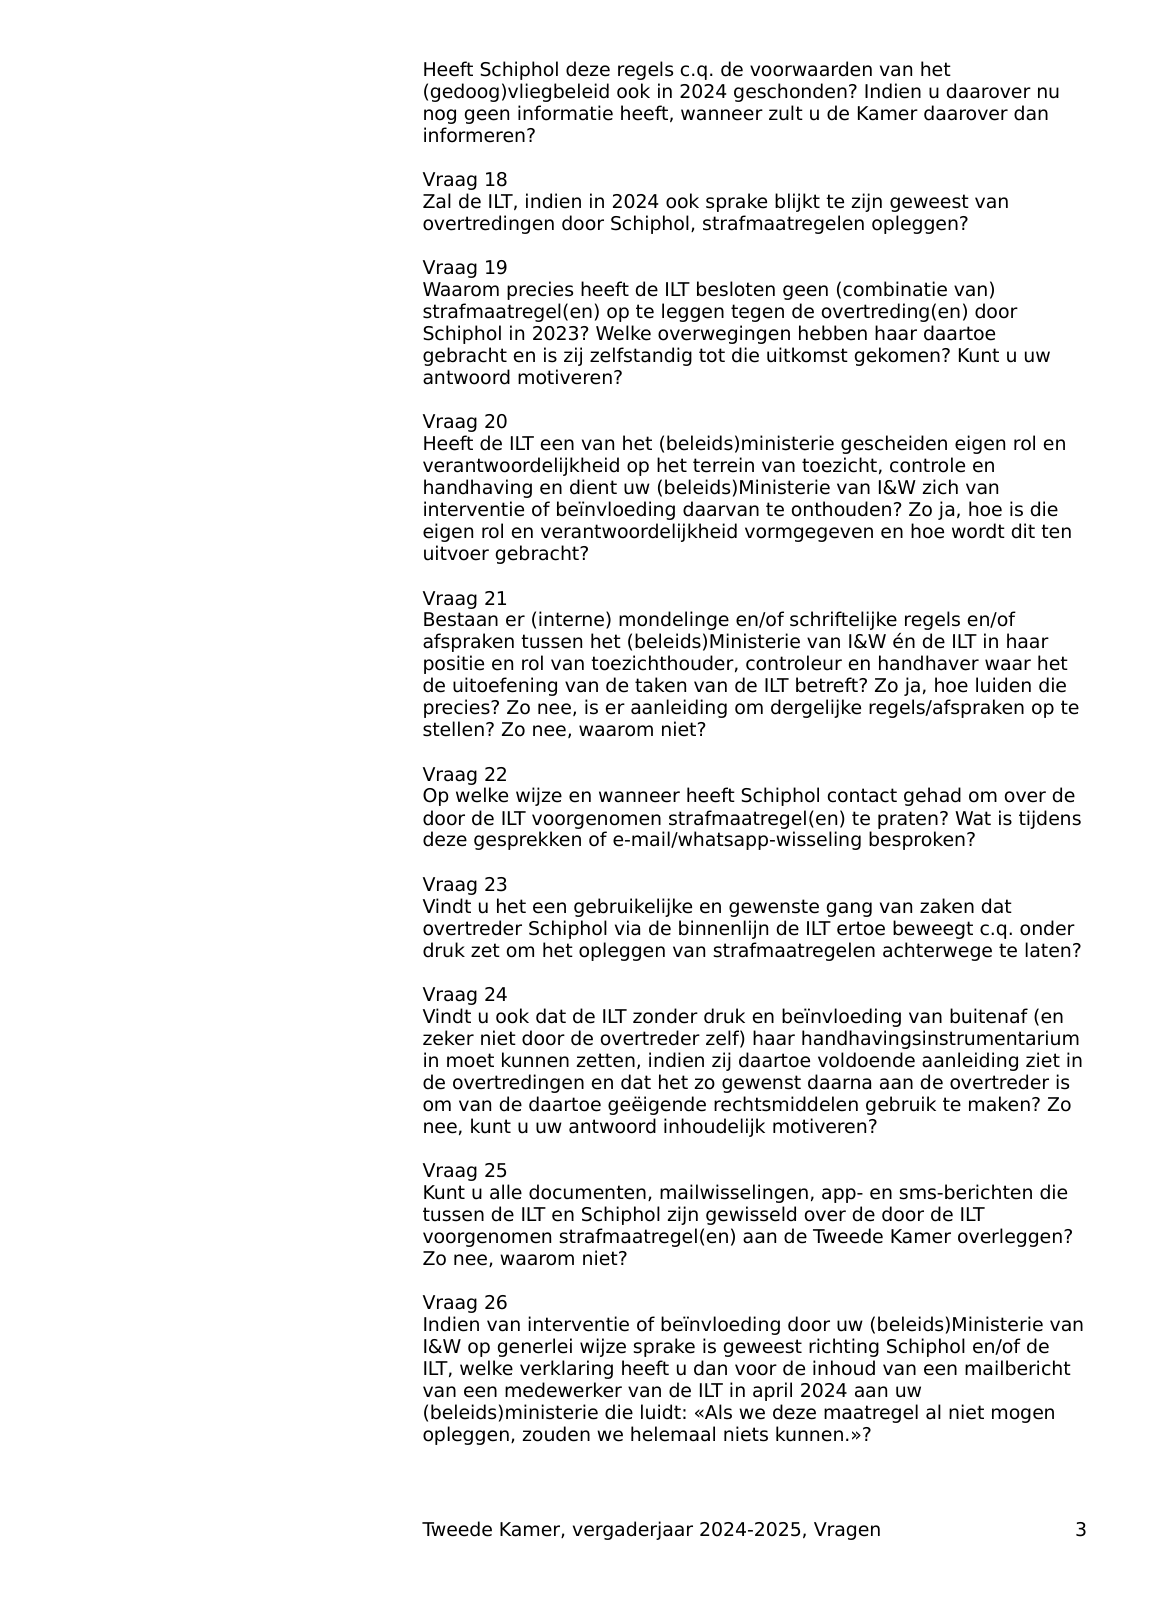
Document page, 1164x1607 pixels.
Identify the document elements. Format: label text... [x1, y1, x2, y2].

text Heeft de ILT een van het (beleids)ministerie gescheiden eigen rol en verantwoordelijkheid op het terrein van toezicht, controle en handhaving en dient uw (beleids)Ministerie van I&W zich van interventie of beïnvloeding daarvan te onthouden? Zo ja, hoe is die eigen rol en verantwoordelijkheid vormgegeven en hoe wordt dit ten uitvoer gebracht? [422, 433, 1087, 565]
text Op welke wijze en wanneer heeft Schiphol contact gehad om over de door de ILT voorgenomen strafmaatregel(en) te praten? Wat is tijdens deze gesprekken of e-mail/whatsapp-wisseling besproken? [422, 785, 1087, 851]
text Vraag 25 [422, 1160, 1087, 1182]
text Heeft Schiphol deze regels c.q. de voorwaarden van het (gedoog)vliegbeleid ook in 2024 geschonden? Indien u daarover nu nog geen informatie heeft, wanneer zult u de Kamer daarover dan informeren? [422, 59, 1087, 147]
text Vraag 18 [422, 169, 1087, 191]
text Vraag 26 [422, 1292, 1087, 1314]
text Indien van interventie of beïnvloeding door uw (beleids)Ministerie van I&W op generlei wijze sprake is geweest richting Schiphol en/of de ILT, welke verklaring heeft u dan voor de inhoud van een mailbericht van een medewerker van de ILT in april 2024 aan uw (beleids)ministerie die luidt: «Als we deze maatregel al niet mogen opleggen, zouden we helemaal niets kunnen.»? [422, 1314, 1087, 1446]
text Kunt u alle documenten, mailwisselingen, app- en sms-berichten die tussen de ILT en Schiphol zijn gewisseld over de door de ILT voorgenomen strafmaatregel(en) aan de Tweede Kamer overleggen? Zo nee, waarom niet? [422, 1182, 1087, 1269]
text Zal de ILT, indien in 2024 ook sprake blijkt te zijn geweest van overtredingen door Schiphol, strafmaatregelen opleggen? [422, 191, 1087, 235]
text Vraag 24 [422, 984, 1087, 1006]
text Vindt u het een gebruikelijke en gewenste gang van zaken dat overtreder Schiphol via de binnenlijn de ILT ertoe beweegt c.q. onder druk zet om het opleggen van strafmaatregelen achterwege te laten? [422, 896, 1087, 961]
text Vraag 22 [422, 763, 1087, 785]
text Vindt u ook dat de ILT zonder druk en beïnvloeding van buitenaf (en zeker niet door de overtreder zelf) haar handhavingsinstrumentarium in moet kunnen zetten, indien zij daartoe voldoende aanleiding ziet in de overtredingen en dat het zo gewenst daarna aan de overtreder is om van de daartoe geëigende rechtsmiddelen gebruik te maken? Zo nee, kunt u uw antwoord inhoudelijk motiveren? [422, 1006, 1087, 1137]
text Vraag 23 [422, 873, 1087, 896]
text Vraag 20 [422, 411, 1087, 433]
text Vraag 19 [422, 257, 1087, 279]
text Vraag 21 [422, 587, 1087, 609]
text Waarom precies heeft de ILT besloten geen (combinatie van) strafmaatregel(en) op te leggen tegen de overtreding(en) door Schiphol in 2023? Welke overwegingen hebben haar daartoe gebracht en is zij zelfstandig tot die uitkomst gekomen? Kunt u uw antwoord motiveren? [422, 279, 1087, 389]
text Bestaan er (interne) mondelinge en/of schriftelijke regels en/of afspraken tussen het (beleids)Ministerie van I&W én de ILT in haar positie en rol van toezichthouder, controleur en handhaver waar het de uitoefening van de taken van de ILT betreft? Zo ja, hoe luiden die precies? Zo nee, is er aanleiding om dergelijke regels/afspraken op te stellen? Zo nee, waarom niet? [422, 609, 1087, 741]
